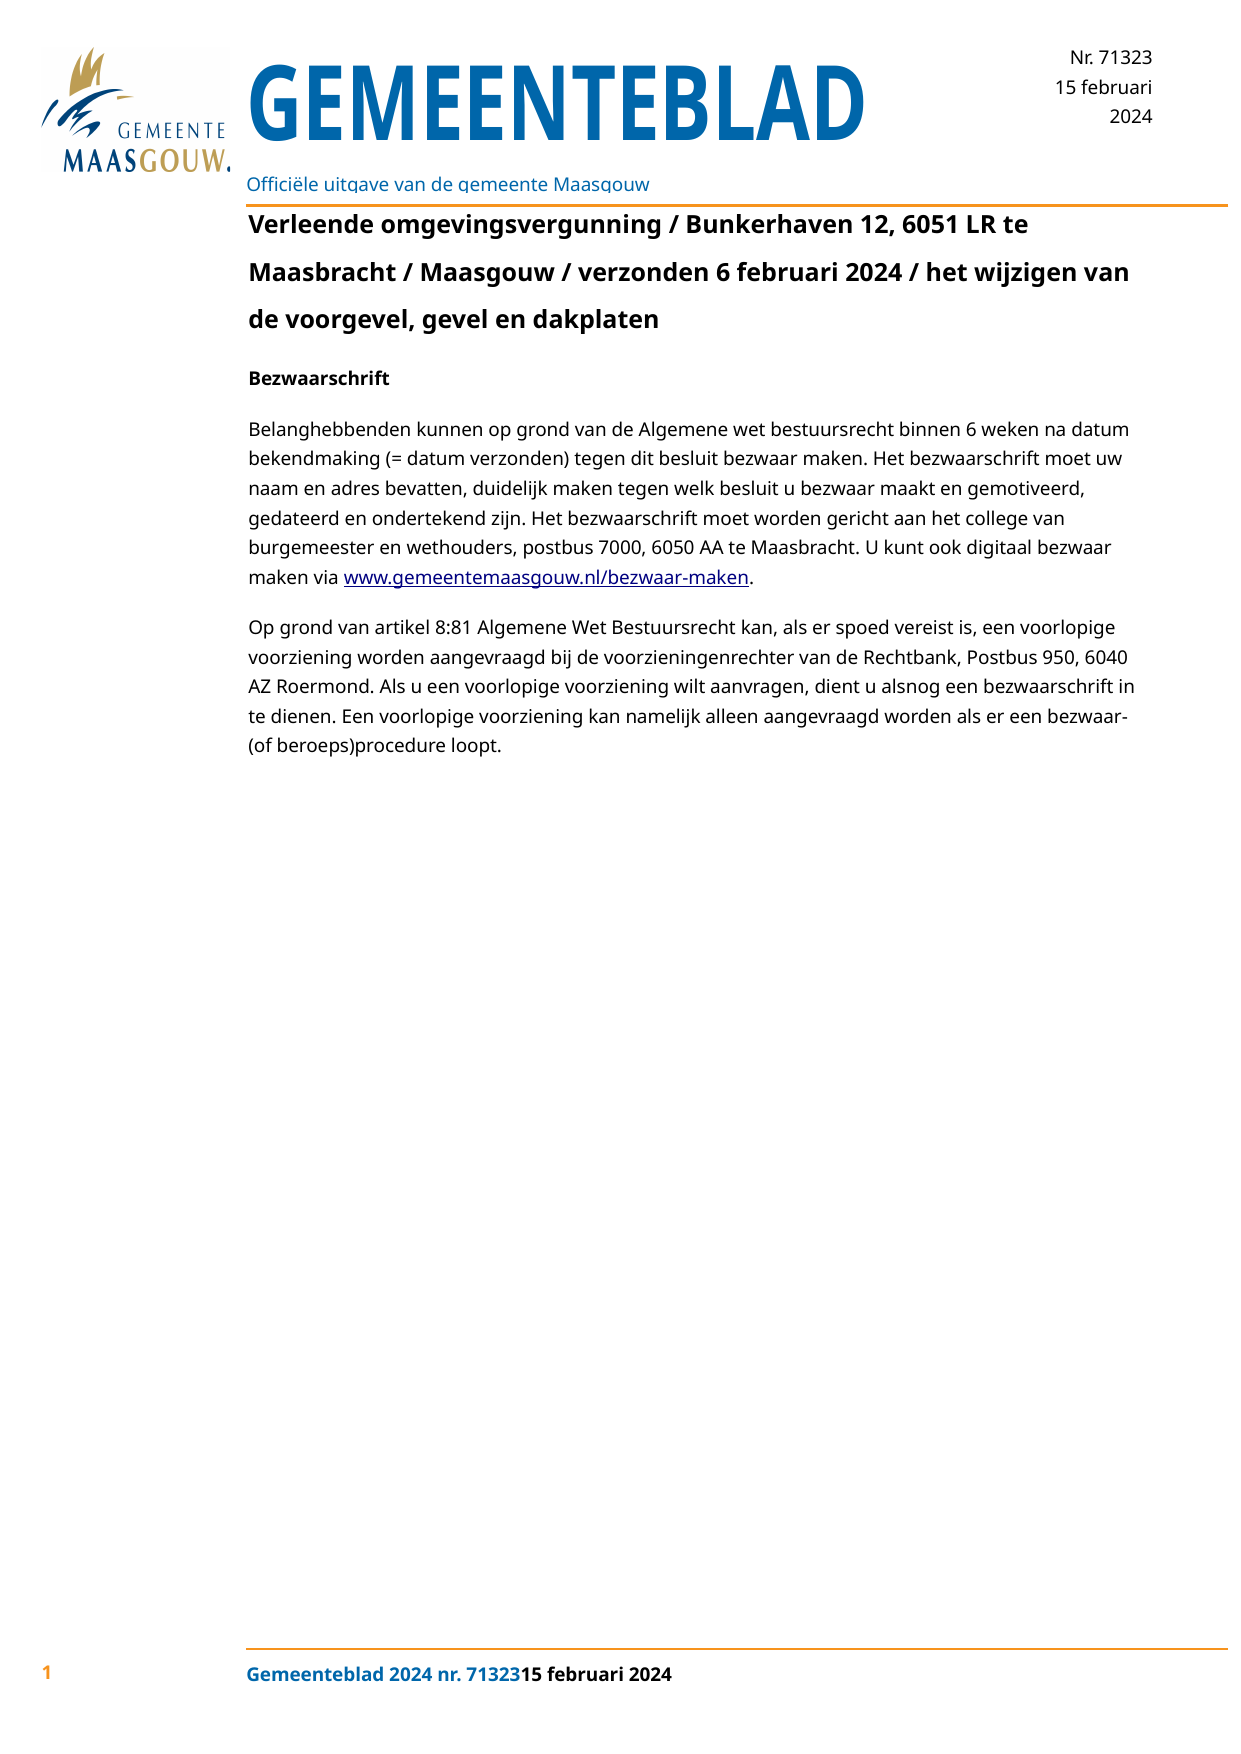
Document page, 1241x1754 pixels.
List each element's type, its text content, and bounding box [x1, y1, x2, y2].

text Verleende omgevingsvergunning / Bunkerhaven 12, 6051 LR te Maasbracht / Maasgouw / verzonden 6 februari 2024 / het wijzigen van de voorgevel, gevel en dakplaten [248, 207, 1152, 336]
text Bezwaarschrift [248, 366, 1152, 391]
picture [41, 47, 231, 172]
text Op grond van artikel 8:81 Algemene Wet Bestuursrecht kan, als er spoed vereist is, een voorlopige voorziening worden aangevraagd bij de voorzieningenrechter van de Rechtbank, Postbus 950, 6040 AZ Roermond. Als u een voorlopige voorziening wilt aanvragen, dient u alsnog een bezwaarschrift in te dienen. Een voorlopige voorziening kan namelijk alleen aangevraagd worden als er een bezwaar- (of beroeps)procedure loopt. [248, 614, 1152, 758]
text Belanghebbenden kunnen op grond van de Algemene wet bestuursrecht binnen 6 weken na datum bekendmaking (= datum verzonden) tegen dit besluit bezwaar maken. Het bezwaarschrift moet uw naam en adres bevatten, duidelijk maken tegen welk besluit u bezwaar maakt en gemotiveerd, gedateerd en ondertekend zijn. Het bezwaarschrift moet worden gericht aan het college van burgemeester en wethouders, postbus 7000, 6050 AA te Maasbracht. U kunt ook digitaal bezwaar maken via www.gemeentemaasgouw.nl/bezwaar-maken. [248, 416, 1152, 589]
